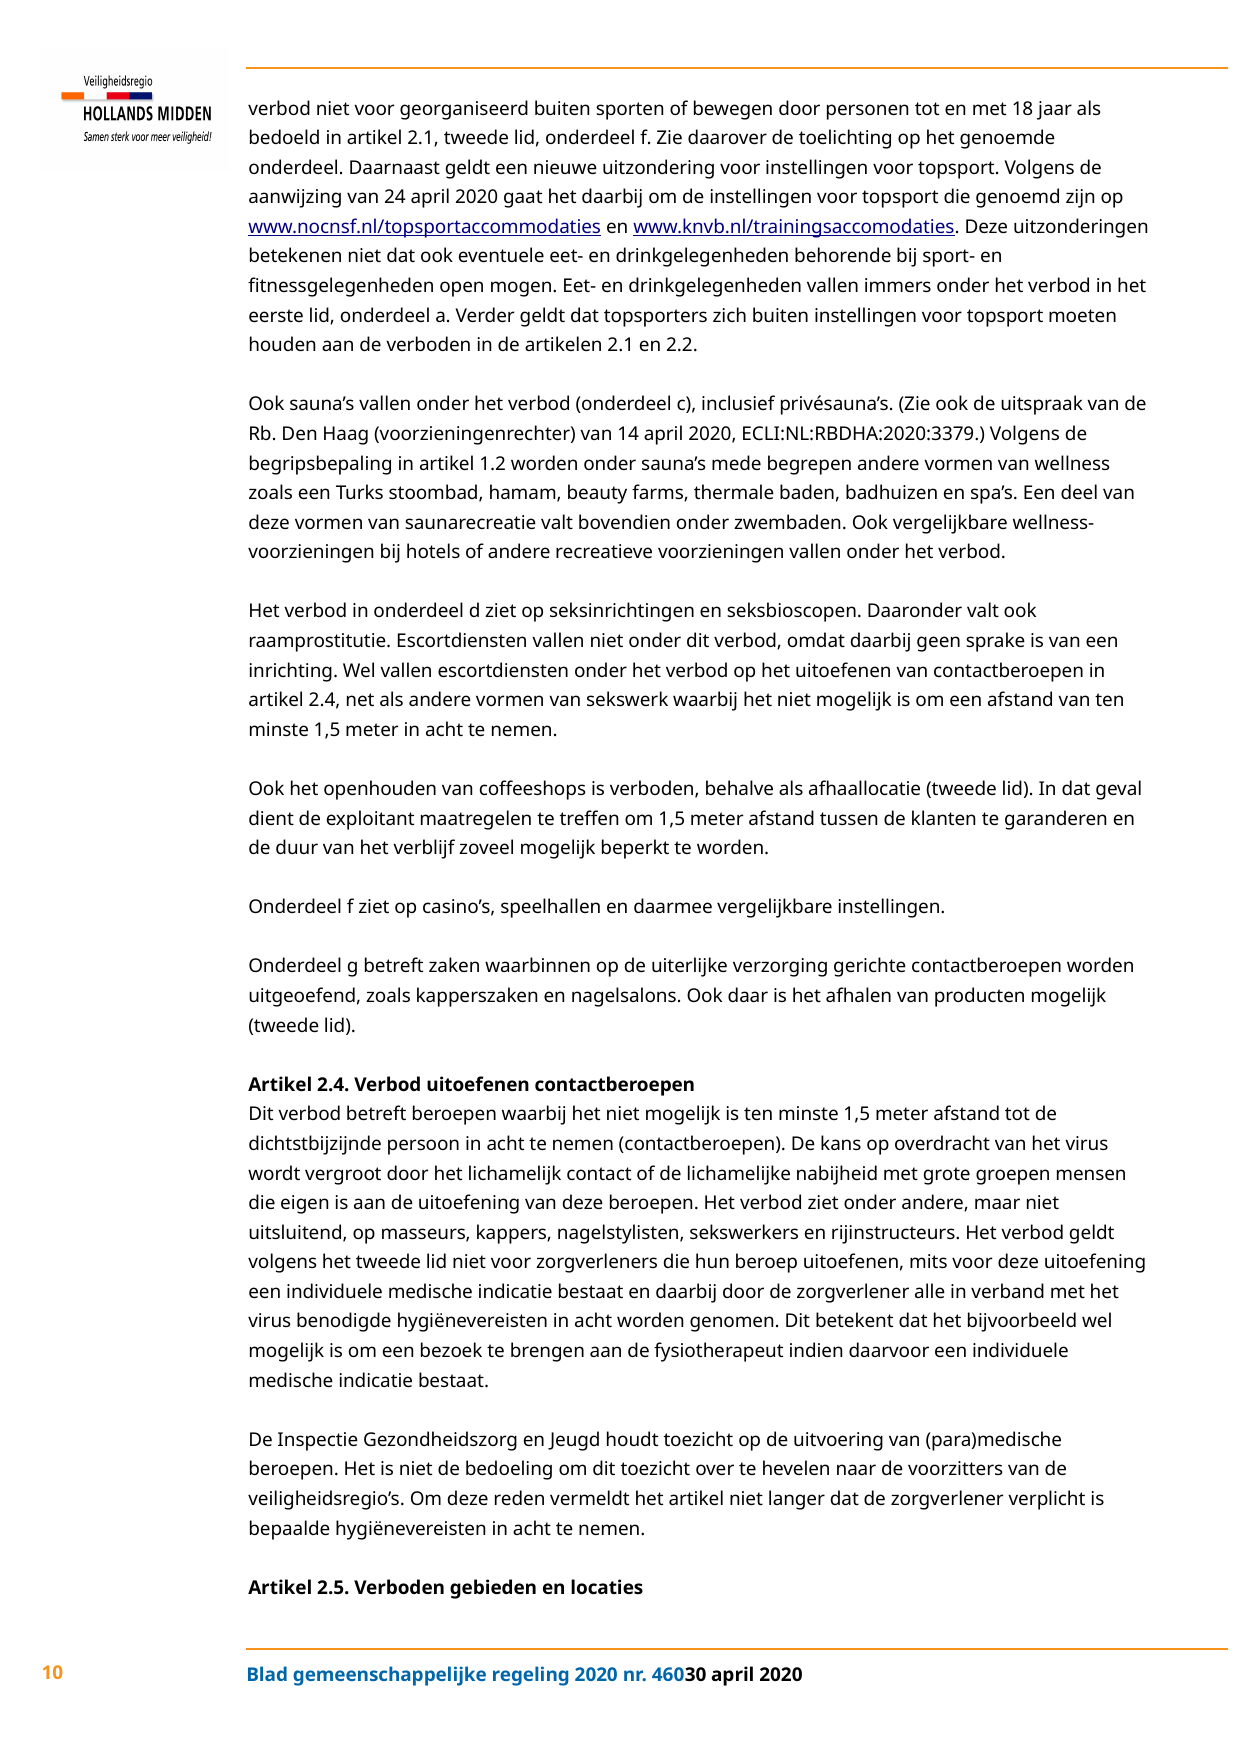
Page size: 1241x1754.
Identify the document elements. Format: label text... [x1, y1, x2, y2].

text Het verbod in onderdeel d ziet op seksinrichtingen en seksbioscopen. Daaronder valt ook raamprostitutie. Escortdiensten vallen niet onder dit verbod, omdat daarbij geen sprake is van een inrichting. Wel vallen escortdiensten onder het verbod op het uitoefenen van contactberoepen in artikel 2.4, net als andere vormen van sekswerk waarbij het niet mogelijk is om een afstand van ten minste 1,5 meter in acht te nemen. [248, 598, 1152, 742]
text Ook het openhouden van coffeeshops is verboden, behalve als afhaallocatie (tweede lid). In dat geval dient de exploitant maatregelen te treffen om 1,5 meter afstand tussen de klanten te garanderen en de duur van het verblijf zoveel mogelijk beperkt te worden. [248, 775, 1152, 860]
text Ook sauna’s vallen onder het verbod (onderdeel c), inclusief privésauna’s. (Zie ook de uitspraak van de Rb. Den Haag (voorzieningenrechter) van 14 april 2020, ECLI:NL:RBDHA:2020:3379.) Volgens de begripsbepaling in artikel 1.2 worden onder sauna’s mede begrepen andere vormen van wellness zoals een Turks stoombad, hamam, beauty farms, thermale baden, badhuizen en spa’s. Een deel van deze vormen van saunarecreatie valt bovendien onder zwembaden. Ook vergelijkbare wellness-voorzieningen bij hotels of andere recreatieve voorzieningen vallen onder het verbod. [248, 391, 1152, 564]
text Onderdeel f ziet op casino’s, speelhallen en daarmee vergelijkbare instellingen. [248, 893, 1152, 919]
text Artikel 2.4. Verbod uitoefenen contactberoepen [248, 1071, 1152, 1097]
text Onderdeel g betreft zaken waarbinnen op de uiterlijke verzorging gerichte contactberoepen worden uitgeoefend, zoals kapperszaken en nagelsalons. Ook daar is het afhalen van producten mogelijk (tweede lid). [248, 953, 1152, 1038]
text De Inspectie Gezondheidszorg en Jeugd houdt toezicht op de uitvoering van (para)medische beroepen. Het is niet de bedoeling om dit toezicht over te hevelen naar de voorzitters van de veiligheidsregio’s. Om deze reden vermeldt het artikel niet langer dat de zorgverlener verplicht is bepaalde hygiënevereisten in acht te nemen. [248, 1426, 1152, 1541]
text Artikel 2.5. Verboden gebieden en locaties [248, 1574, 1152, 1600]
text Dit verbod betreft beroepen waarbij het niet mogelijk is ten minste 1,5 meter afstand tot de dichtstbijzijnde persoon in acht te nemen (contactberoepen). De kans op overdracht van het virus wordt vergroot door het lichamelijk contact of de lichamelijke nabijheid met grote groepen mensen die eigen is aan de uitoefening van deze beroepen. Het verbod ziet onder andere, maar niet uitsluitend, op masseurs, kappers, nagelstylisten, sekswerkers en rijinstructeurs. Het verbod geldt volgens het tweede lid niet voor zorgverleners die hun beroep uitoefenen, mits voor deze uitoefening een individuele medische indicatie bestaat en daarbij door de zorgverlener alle in verband met het virus benodigde hygiënevereisten in acht worden genomen. Dit betekent dat het bijvoorbeeld wel mogelijk is om een bezoek te brengen aan de fysiotherapeut indien daarvoor een individuele medische indicatie bestaat. [248, 1101, 1152, 1393]
text verbod niet voor georganiseerd buiten sporten of bewegen door personen tot en met 18 jaar als bedoeld in artikel 2.1, tweede lid, onderdeel f. Zie daarover de toelichting op het genoemde onderdeel. Daarnaast geldt een nieuwe uitzondering voor instellingen voor topsport. Volgens de aanwijzing van 24 april 2020 gaat het daarbij om de instellingen voor topsport die genoemd zijn op www.nocnsf.nl/topsportaccommodaties en www.knvb.nl/trainingsaccomodaties. Deze uitzonderingen betekenen niet dat ook eventuele eet- en drinkgelegenheden behorende bij sport- en fitnessgelegenheden open mogen. Eet- en drinkgelegenheden vallen immers onder het verbod in het eerste lid, onderdeel a. Verder geldt dat topsporters zich buiten instellingen voor topsport moeten houden aan de verboden in de artikelen 2.1 en 2.2. [248, 95, 1152, 357]
picture [41, 47, 231, 172]
